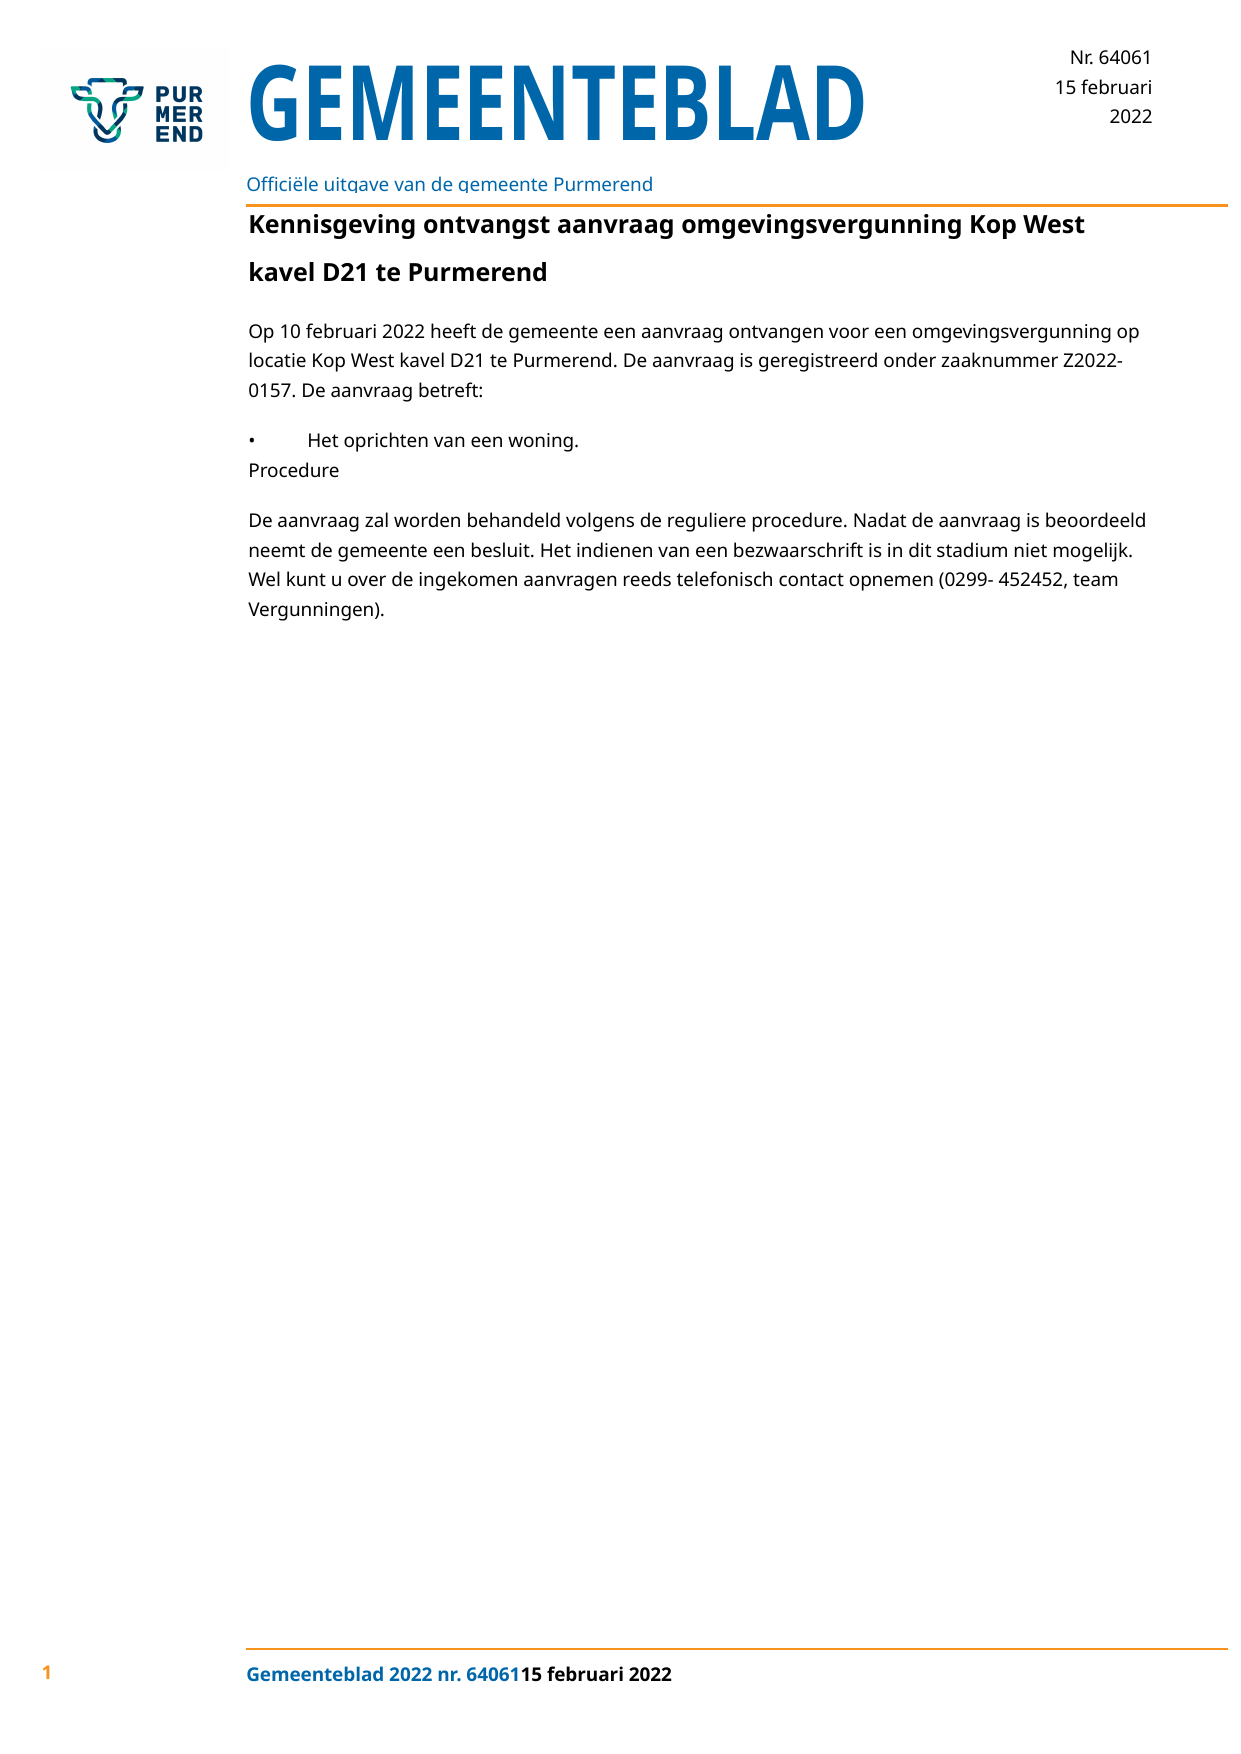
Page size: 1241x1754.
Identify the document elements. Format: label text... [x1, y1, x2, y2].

text De aanvraag zal worden behandeld volgens de reguliere procedure. Nadat de aanvraag is beoordeeld neemt de gemeente een besluit. Het indienen van een bezwaarschrift is in dit stadium niet mogelijk. Wel kunt u over de ingekomen aanvragen reeds telefonisch contact opnemen (0299- 452452, team Vergunningen). [248, 507, 1152, 622]
text Procedure [248, 457, 1152, 483]
text Kennisgeving ontvangst aanvraag omgevingsvergunning Kop West kavel D21 te Purmerend [248, 207, 1152, 288]
list Het oprichten van een woning. [248, 427, 1152, 453]
picture [41, 47, 231, 172]
text Op 10 februari 2022 heeft de gemeente een aanvraag ontvangen voor een omgevingsvergunning op locatie Kop West kavel D21 te Purmerend. De aanvraag is geregistreerd onder zaaknummer Z2022-0157. De aanvraag betreft: [248, 318, 1152, 403]
